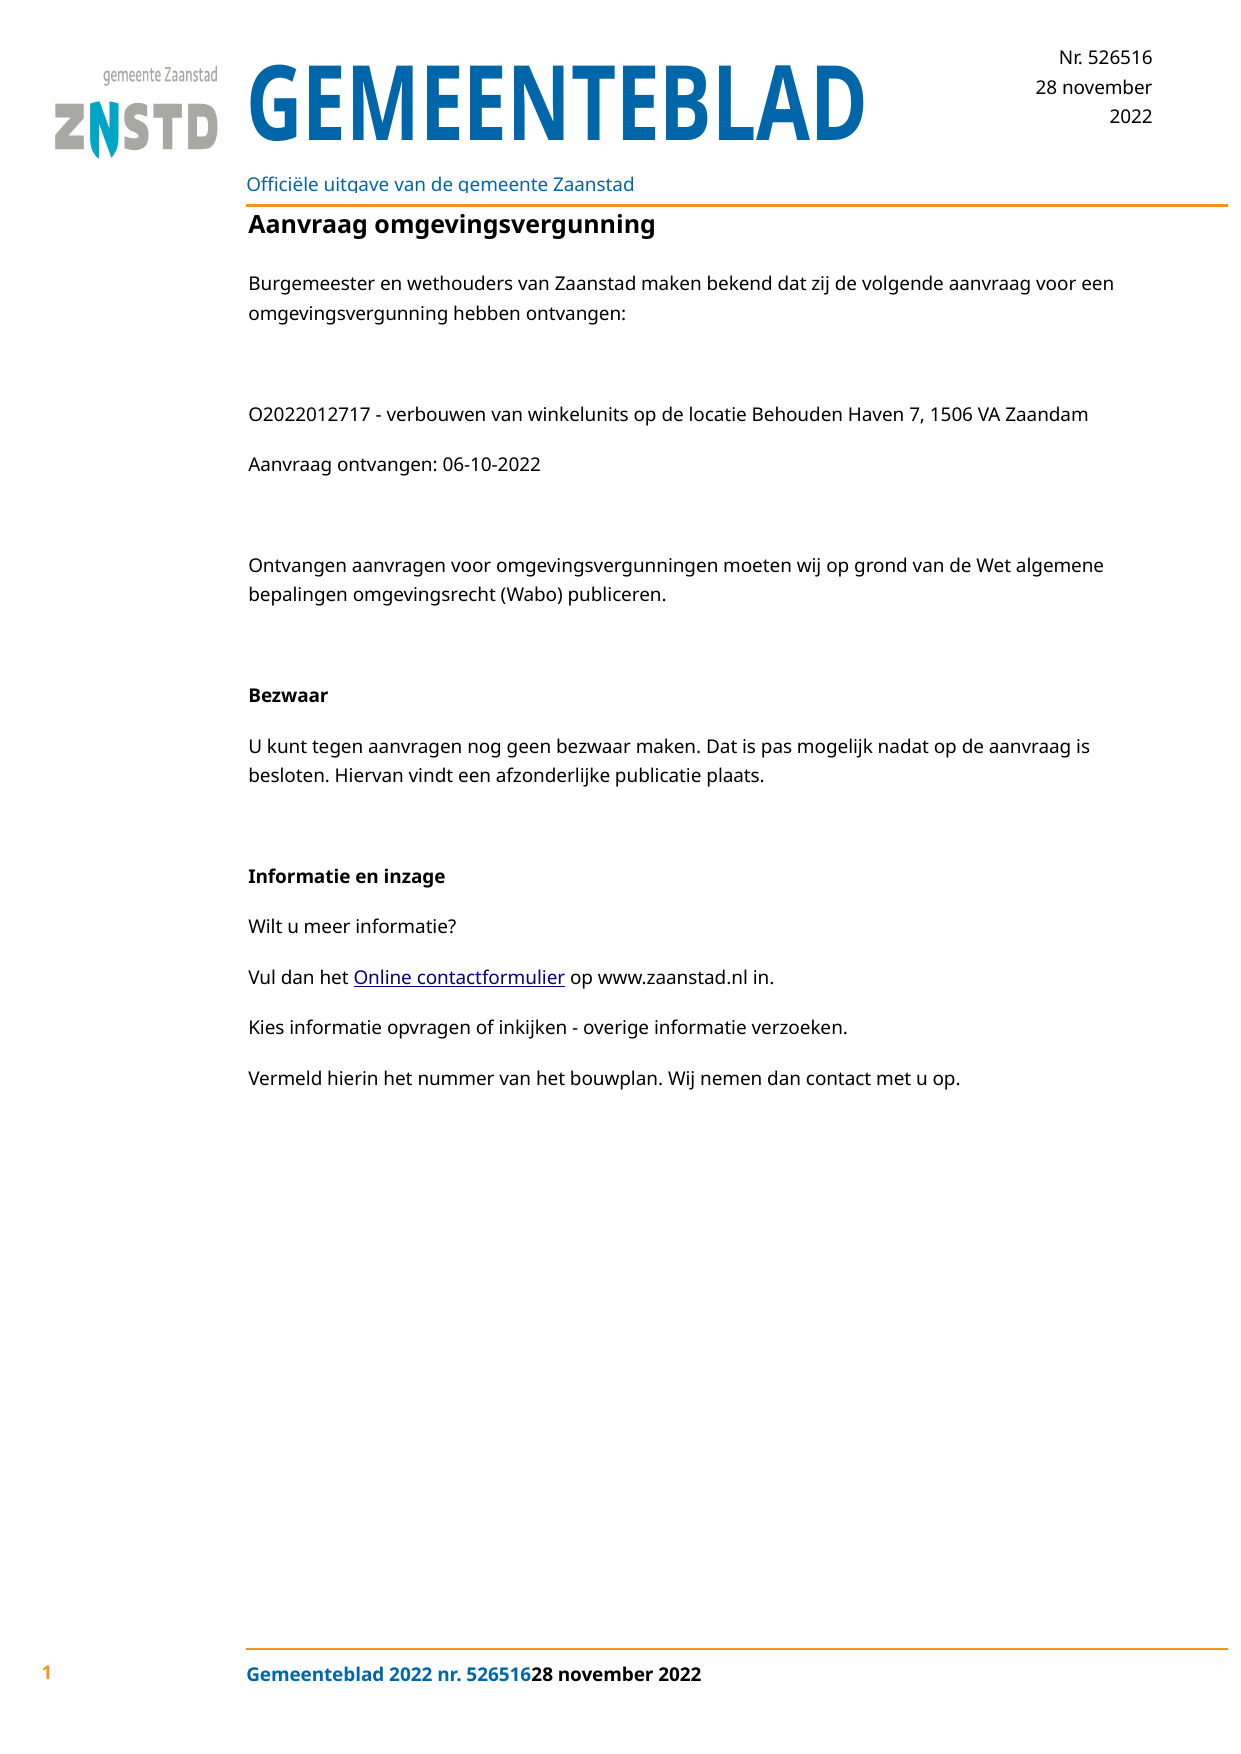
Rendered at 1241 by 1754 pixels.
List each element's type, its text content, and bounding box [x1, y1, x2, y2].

text Bezwaar [248, 682, 1152, 708]
text Aanvraag ontvangen: 06-10-2022 [248, 451, 1152, 477]
text Vul dan het Online contactformulier op www.zaanstad.nl in. [248, 964, 1152, 990]
text Wilt u meer informatie? [248, 914, 1152, 939]
text Vermeld hierin het nummer van het bouwplan. Wij nemen dan contact met u op. [248, 1065, 1152, 1091]
text Burgemeester en wethouders van Zaanstad maken bekend dat zij de volgende aanvraag voor een omgevingsvergunning hebben ontvangen: [248, 270, 1152, 326]
text Informatie en inzage [248, 863, 1152, 889]
picture [41, 47, 231, 172]
text Ontvangen aanvragen voor omgevingsvergunningen moeten wij op grond van de Wet algemene bepalingen omgevingsrecht (Wabo) publiceren. [248, 552, 1152, 607]
text U kunt tegen aanvragen nog geen bezwaar maken. Dat is pas mogelijk nadat op de aanvraag is besloten. Hiervan vindt een afzonderlijke publicatie plaats. [248, 733, 1152, 788]
text Kies informatie opvragen of inkijken - overige informatie verzoeken. [248, 1014, 1152, 1040]
text Aanvraag omgevingsvergunning [248, 207, 1152, 241]
text O2022012717 - verbouwen van winkelunits op de locatie Behouden Haven 7, 1506 VA Zaandam [248, 401, 1152, 426]
